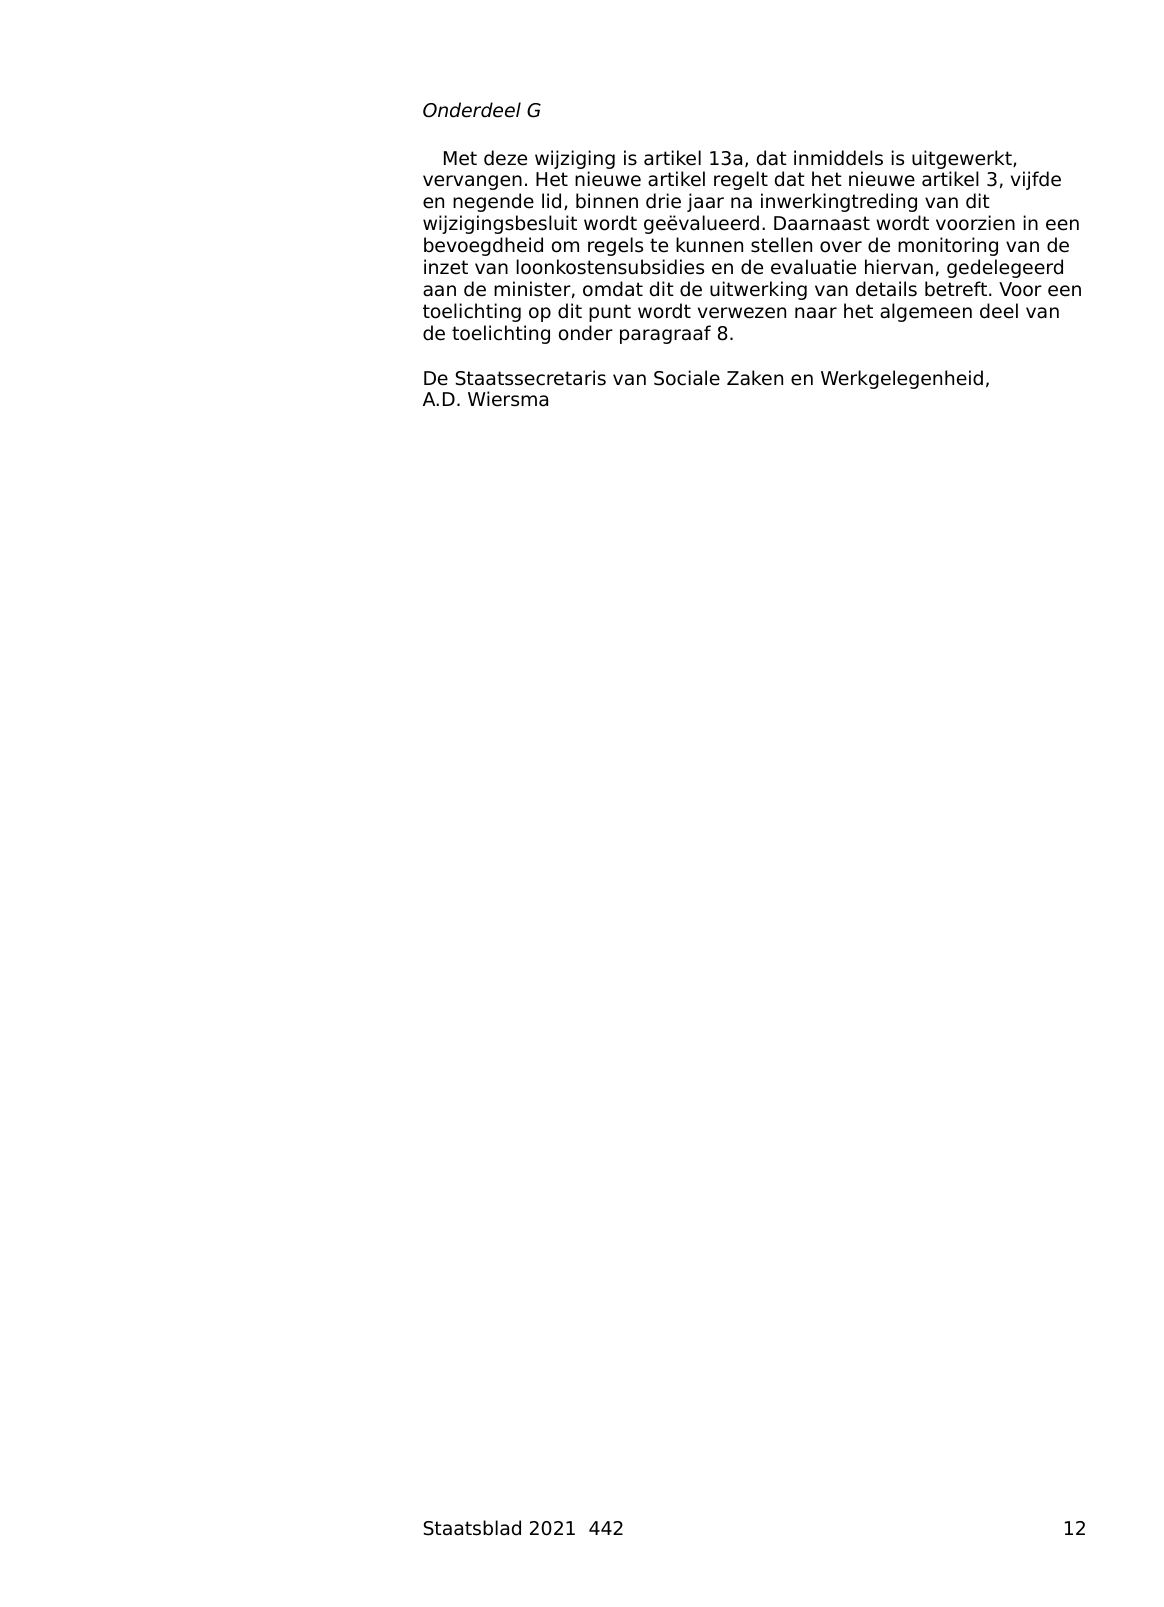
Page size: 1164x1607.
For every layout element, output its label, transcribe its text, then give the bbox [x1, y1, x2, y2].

text Met deze wijziging is artikel 13a, dat inmiddels is uitgewerkt, vervangen. Het nieuwe artikel regelt dat het nieuwe artikel 3, vijfde en negende lid, binnen drie jaar na inwerkingtreding van dit wijzigingsbesluit wordt geëvalueerd. Daarnaast wordt voorzien in een bevoegdheid om regels te kunnen stellen over de monitoring van de inzet van loonkostensubsidies en de evaluatie hiervan, gedelegeerd aan de minister, omdat dit de uitwerking van details betreft. Voor een toelichting op dit punt wordt verwezen naar het algemeen deel van de toelichting onder paragraaf 8. [422, 147, 1087, 345]
text De Staatssecretaris van Sociale Zaken en Werkgelegenheid, A.D. Wiersma [422, 367, 1087, 411]
subtitle Onderdeel G [422, 100, 1087, 122]
